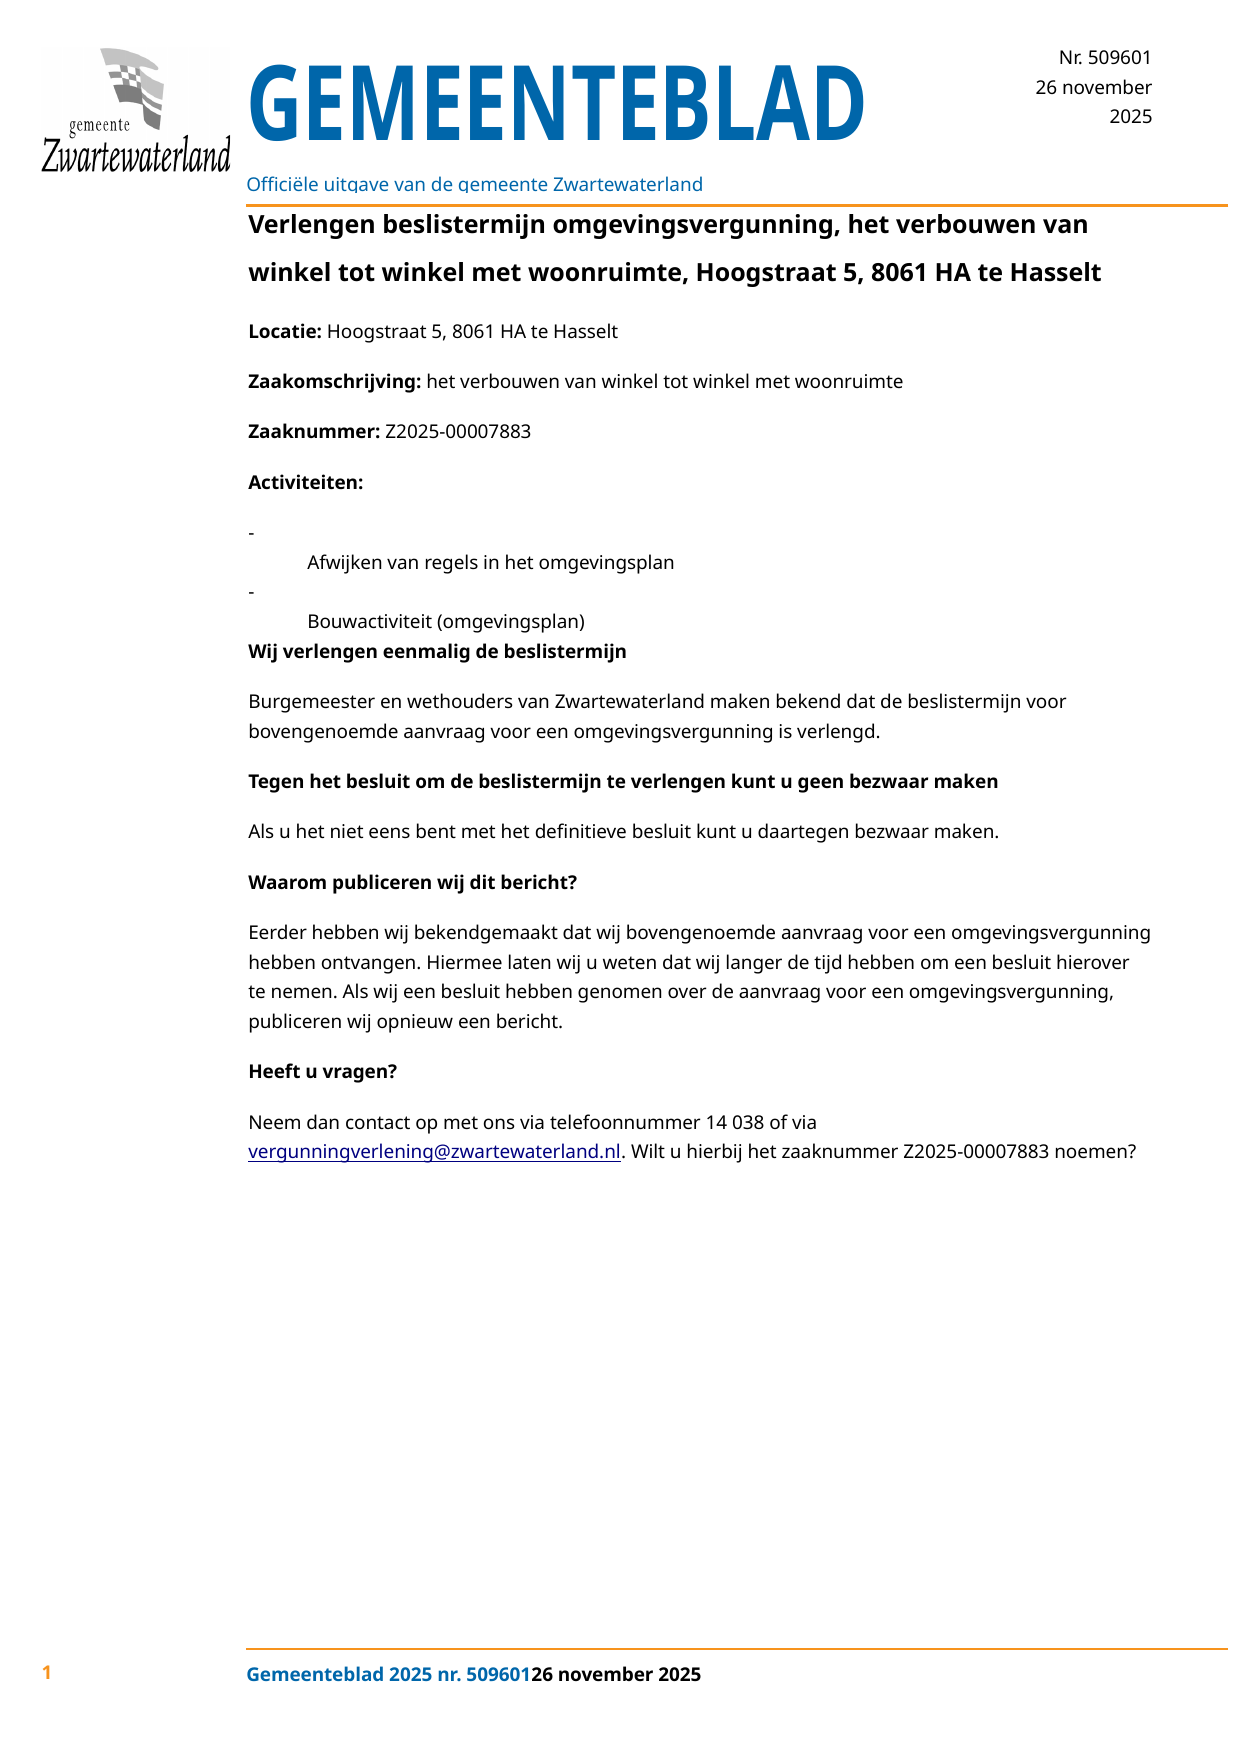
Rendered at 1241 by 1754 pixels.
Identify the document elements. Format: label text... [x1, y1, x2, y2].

text Wij verlengen eenmalig de beslistermijn [248, 638, 1152, 664]
text Als u het niet eens bent met het definitieve besluit kunt u daartegen bezwaar maken. [248, 819, 1152, 844]
list Afwijken van regels in het omgevingsplan [248, 549, 1152, 575]
text Heeft u vragen? [248, 1059, 1152, 1084]
text Locatie: Hoogstraat 5, 8061 HA te Hasselt [248, 318, 1152, 344]
text Zaaknummer: Z2025-00007883 [248, 419, 1152, 444]
text Zaakomschrijving: het verbouwen van winkel tot winkel met woonruimte [248, 368, 1152, 394]
text Eerder hebben wij bekendgemaakt dat wij bovengenoemde aanvraag voor een omgevingsvergunning hebben ontvangen. Hiermee laten wij u weten dat wij langer de tijd hebben om een besluit hierover te nemen. Als wij een besluit hebben genomen over de aanvraag voor een omgevingsvergunning, publiceren wij opnieuw een bericht. [248, 919, 1152, 1034]
text Activiteiten: [248, 469, 1152, 495]
picture [41, 47, 231, 172]
text Tegen het besluit om de beslistermijn te verlengen kunt u geen bezwaar maken [248, 768, 1152, 794]
text Neem dan contact op met ons via telefoonnummer 14 038 of via vergunningverlening@zwartewaterland.nl. Wilt u hierbij het zaaknummer Z2025-00007883 noemen? [248, 1109, 1152, 1164]
text Waarom publiceren wij dit bericht? [248, 869, 1152, 895]
text Verlengen beslistermijn omgevingsvergunning, het verbouwen van winkel tot winkel met woonruimte, Hoogstraat 5, 8061 HA te Hasselt [248, 207, 1152, 288]
text Burgemeester en wethouders van Zwartewaterland maken bekend dat de beslistermijn voor bovengenoemde aanvraag voor een omgevingsvergunning is verlengd. [248, 688, 1152, 744]
list Bouwactiviteit (omgevingsplan) [248, 608, 1152, 634]
